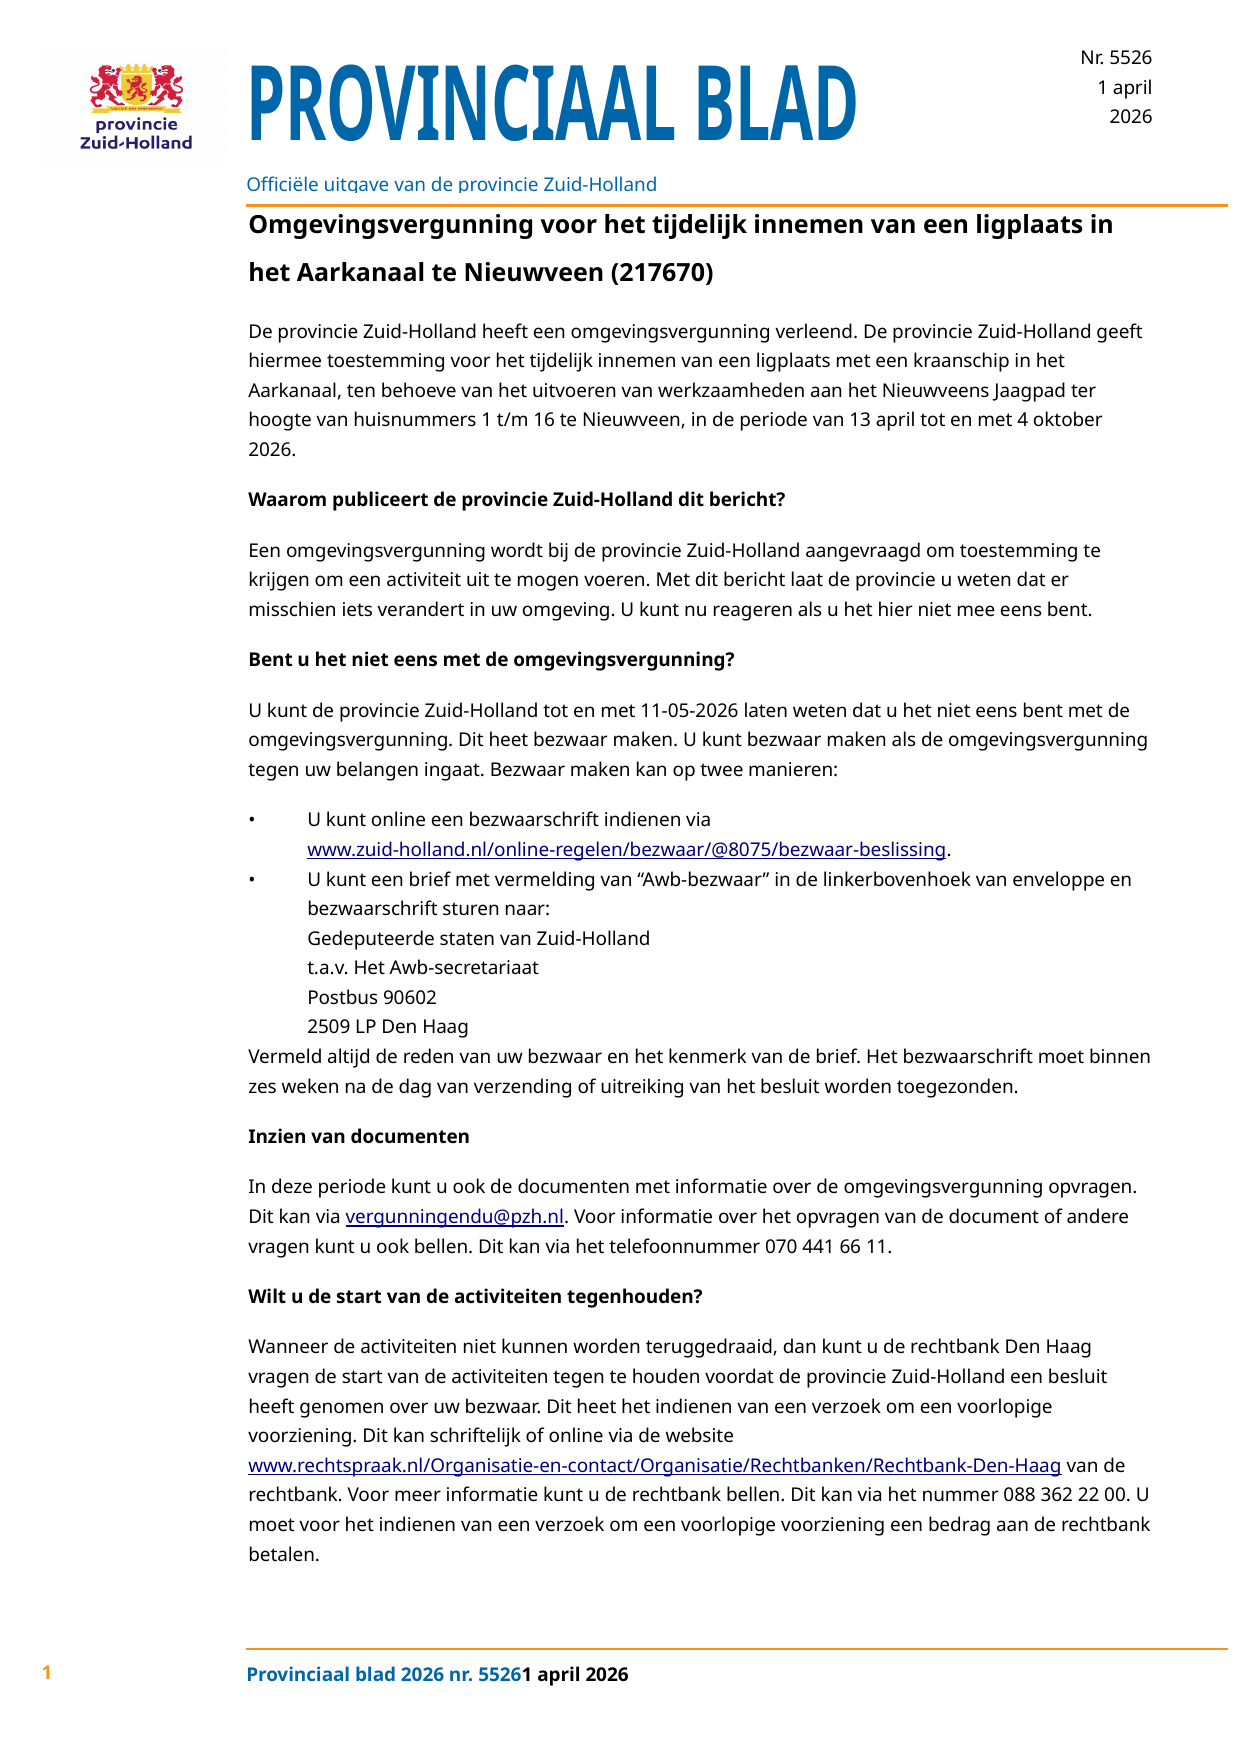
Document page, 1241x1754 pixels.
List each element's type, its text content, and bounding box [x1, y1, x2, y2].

list Postbus 90602 [248, 984, 1152, 1010]
list 2509 LP Den Haag [248, 1014, 1152, 1039]
text Bent u het niet eens met de omgevingsvergunning? [248, 647, 1152, 672]
text U kunt de provincie Zuid-Holland tot en met 11-05-2026 laten weten dat u het niet eens bent met de omgevingsvergunning. Dit heet bezwaar maken. U kunt bezwaar maken als de omgevingsvergunning tegen uw belangen ingaat. Bezwaar maken kan op twee manieren: [248, 697, 1152, 782]
text Vermeld altijd de reden van uw bezwaar en het kenmerk van de brief. Het bezwaarschrift moet binnen zes weken na de dag van verzending of uitreiking van het besluit worden toegezonden. [248, 1043, 1152, 1099]
text Omgevingsvergunning voor het tijdelijk innemen van een ligplaats in het Aarkanaal te Nieuwveen (217670) [248, 207, 1152, 288]
text Een omgevingsvergunning wordt bij de provincie Zuid-Holland aangevraagd om toestemming te krijgen om een activiteit uit te mogen voeren. Met dit bericht laat de provincie u weten dat er misschien iets verandert in uw omgeving. U kunt nu reageren als u het hier niet mee eens bent. [248, 537, 1152, 622]
picture [41, 47, 231, 172]
list U kunt online een bezwaarschrift indienen via www.zuid-holland.nl/online-regelen/bezwaar/@8075/bezwaar-beslissing. [248, 807, 1152, 862]
text Inzien van documenten [248, 1123, 1152, 1149]
text Wanneer de activiteiten niet kunnen worden teruggedraaid, dan kunt u de rechtbank Den Haag vragen de start van de activiteiten tegen te houden voordat de provincie Zuid-Holland een besluit heeft genomen over uw bezwaar. Dit heet het indienen van een verzoek om een voorlopige voorziening. Dit kan schriftelijk of online via de website www.rechtspraak.nl/Organisatie-en-contact/Organisatie/Rechtbanken/Rechtbank-Den-Haag van de rechtbank. Voor meer informatie kunt u de rechtbank bellen. Dit kan via het nummer 088 362 22 00. U moet voor het indienen van een verzoek om een voorlopige voorziening een bedrag aan de rechtbank betalen. [248, 1334, 1152, 1567]
text In deze periode kunt u ook de documenten met informatie over de omgevingsvergunning opvragen. Dit kan via vergunningendu@pzh.nl. Voor informatie over het opvragen van de document of andere vragen kunt u ook bellen. Dit kan via het telefoonnummer 070 441 66 11. [248, 1174, 1152, 1259]
list t.a.v. Het Awb-secretariaat [248, 954, 1152, 980]
text Wilt u de start van de activiteiten tegenhouden? [248, 1283, 1152, 1309]
list Gedeputeerde staten van Zuid-Holland [248, 925, 1152, 951]
text De provincie Zuid-Holland heeft een omgevingsvergunning verleend. De provincie Zuid-Holland geeft hiermee toestemming voor het tijdelijk innemen van een ligplaats met een kraanschip in het Aarkanaal, ten behoeve van het uitvoeren van werkzaamheden aan het Nieuwveens Jaagpad ter hoogte van huisnummers 1 t/m 16 te Nieuwveen, in de periode van 13 april tot en met 4 oktober 2026. [248, 318, 1152, 462]
list U kunt een brief met vermelding van “Awb-bezwaar” in de linkerbovenhoek van enveloppe en bezwaarschrift sturen naar: [248, 866, 1152, 921]
text Waarom publiceert de provincie Zuid-Holland dit bericht? [248, 487, 1152, 512]
